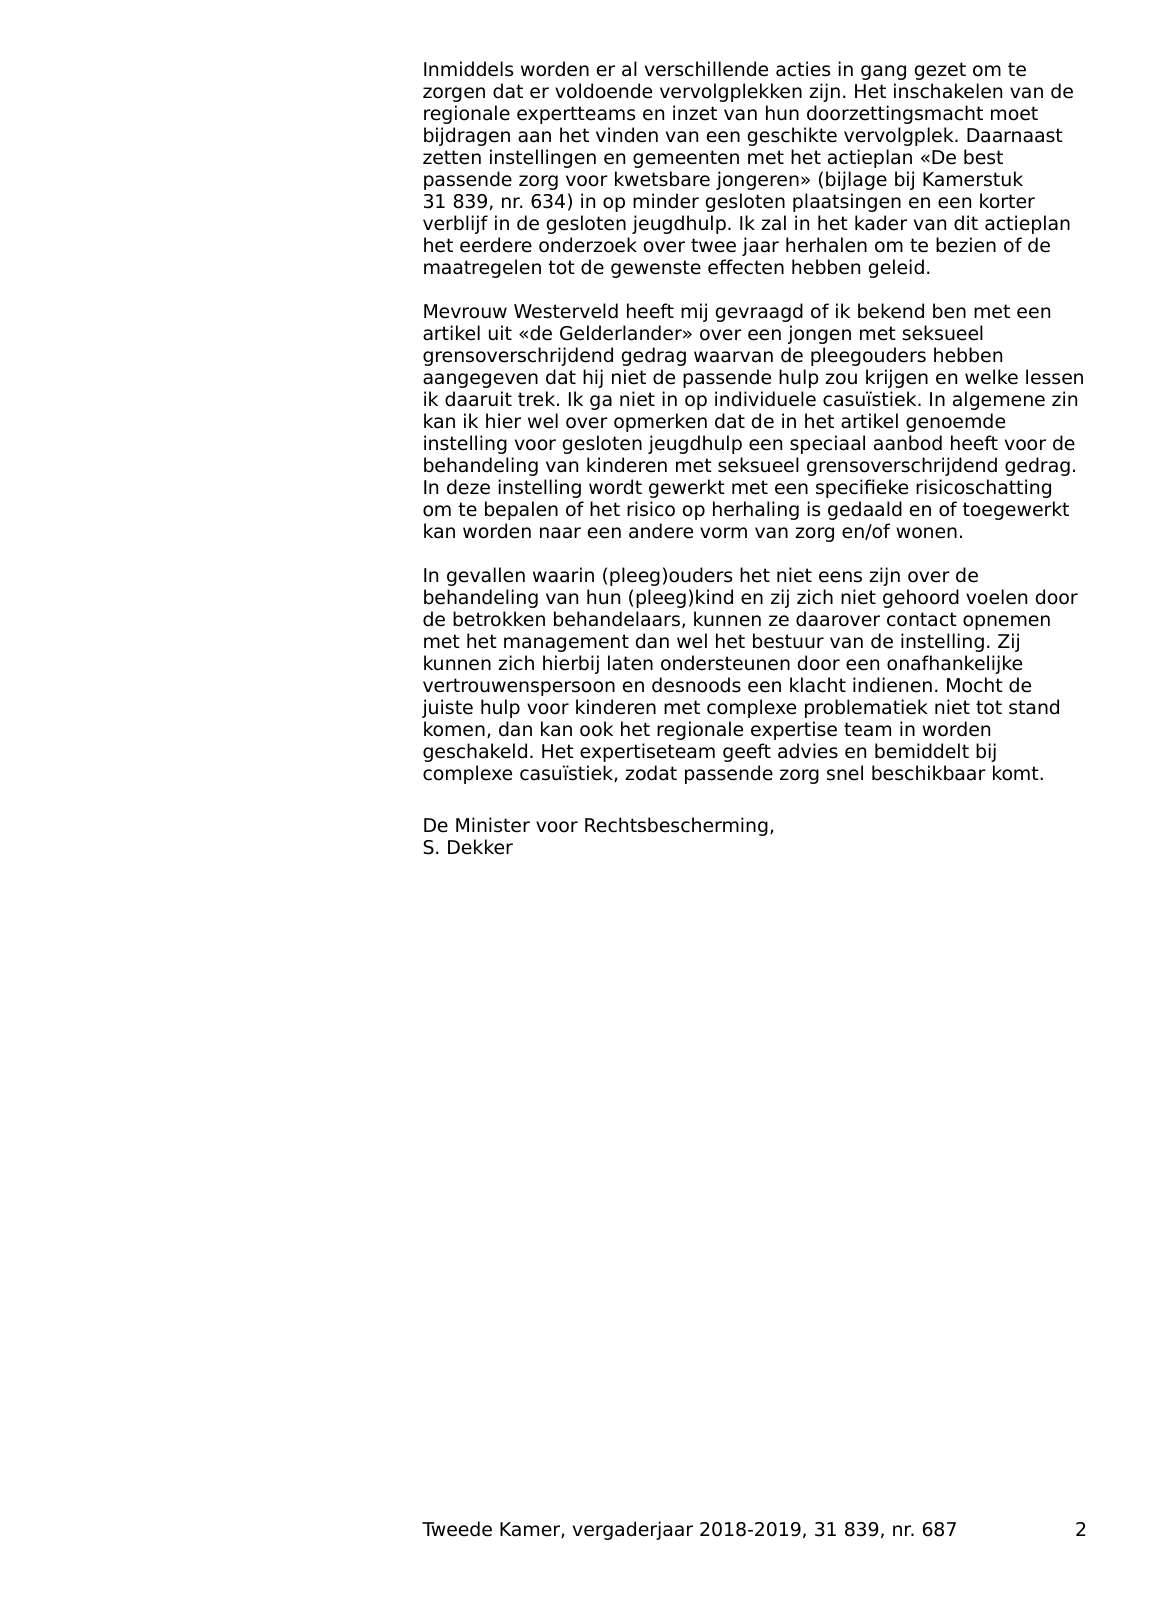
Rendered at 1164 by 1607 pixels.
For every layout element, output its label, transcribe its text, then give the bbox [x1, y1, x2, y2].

text Inmiddels worden er al verschillende acties in gang gezet om te zorgen dat er voldoende vervolgplekken zijn. Het inschakelen van de regionale expertteams en inzet van hun doorzettingsmacht moet bijdragen aan het vinden van een geschikte vervolgplek. Daarnaast zetten instellingen en gemeenten met het actieplan «De best passende zorg voor kwetsbare jongeren» (bijlage bij Kamerstuk 31 839, nr. 634) in op minder gesloten plaatsingen en een korter verblijf in de gesloten jeugdhulp. Ik zal in het kader van dit actieplan het eerdere onderzoek over twee jaar herhalen om te bezien of de maatregelen tot de gewenste effecten hebben geleid. [422, 59, 1087, 279]
text Mevrouw Westerveld heeft mij gevraagd of ik bekend ben met een artikel uit «de Gelderlander» over een jongen met seksueel grensoverschrijdend gedrag waarvan de pleegouders hebben aangegeven dat hij niet de passende hulp zou krijgen en welke lessen ik daaruit trek. Ik ga niet in op individuele casuïstiek. In algemene zin kan ik hier wel over opmerken dat de in het artikel genoemde instelling voor gesloten jeugdhulp een speciaal aanbod heeft voor de behandeling van kinderen met seksueel grensoverschrijdend gedrag. In deze instelling wordt gewerkt met een specifieke risicoschatting om te bepalen of het risico op herhaling is gedaald en of toegewerkt kan worden naar een andere vorm van zorg en/of wonen. [422, 301, 1087, 543]
text In gevallen waarin (pleeg)ouders het niet eens zijn over de behandeling van hun (pleeg)kind en zij zich niet gehoord voelen door de betrokken behandelaars, kunnen ze daarover contact opnemen met het management dan wel het bestuur van de instelling. Zij kunnen zich hierbij laten ondersteunen door een onafhankelijke vertrouwenspersoon en desnoods een klacht indienen. Mocht de juiste hulp voor kinderen met complexe problematiek niet tot stand komen, dan kan ook het regionale expertise team in worden geschakeld. Het expertiseteam geeft advies en bemiddelt bij complexe casuïstiek, zodat passende zorg snel beschikbaar komt. [422, 565, 1087, 785]
text De Minister voor Rechtsbescherming, S. Dekker [422, 815, 1087, 859]
